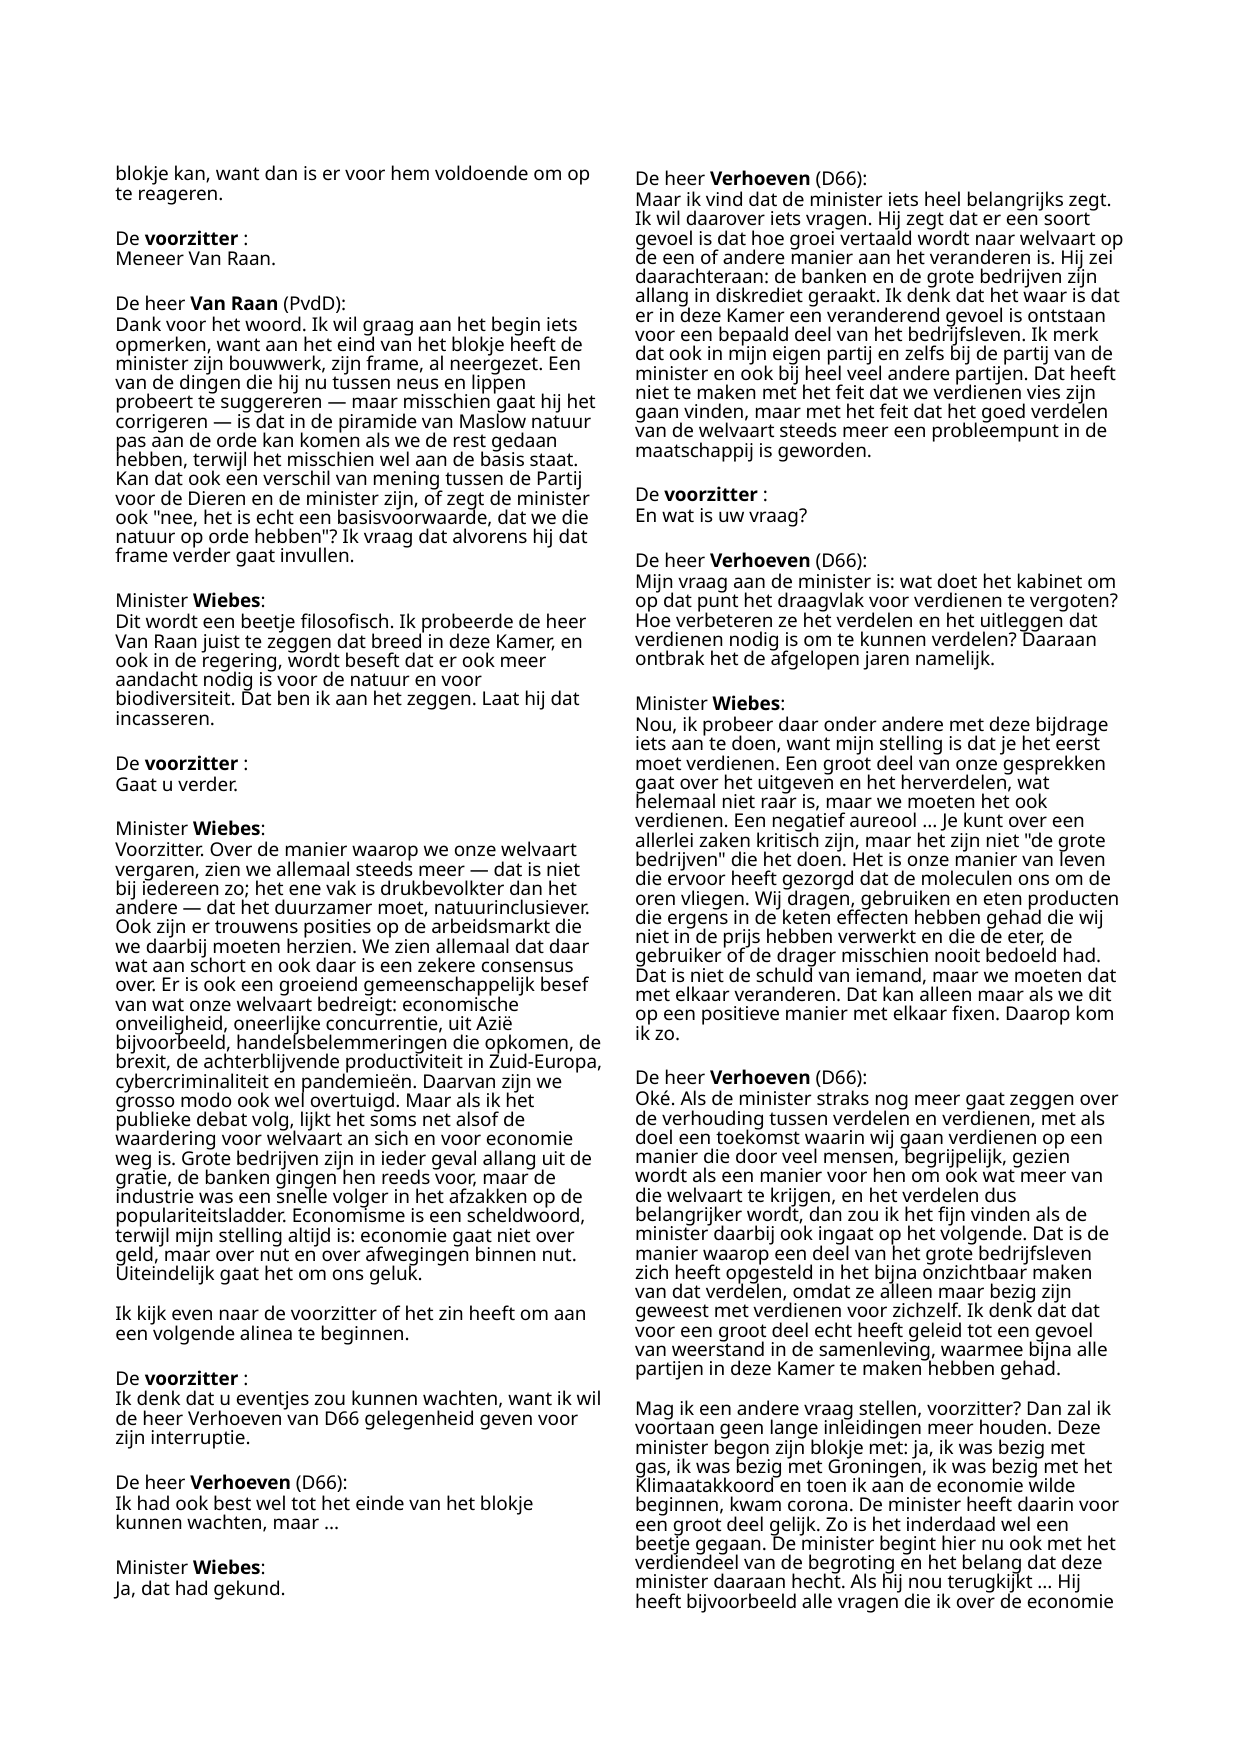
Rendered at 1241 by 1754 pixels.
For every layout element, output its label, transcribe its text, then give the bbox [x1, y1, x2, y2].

text Minister Wiebes: [115, 1554, 605, 1580]
text De voorzitter : [115, 750, 605, 776]
text Ik kijk even naar de voorzitter of het zin heeft om aan een volgende alinea te beginnen. [115, 1305, 605, 1344]
text Minister Wiebes: [635, 690, 1125, 716]
text Maar ik vind dat de minister iets heel belangrijks zegt. Ik wil daarover iets vragen. Hij zegt dat er een soort gevoel is dat hoe groei vertaald wordt naar welvaart op de een of andere manier aan het veranderen is. Hij zei daarachteraan: de banken en de grote bedrijven zijn allang in diskrediet geraakt. Ik denk dat het waar is dat er in deze Kamer een veranderend gevoel is ontstaan voor een bepaald deel van het bedrijfsleven. Ik merk dat ook in mijn eigen partij en zelfs bij de partij van de minister en ook bij heel veel andere partijen. Dat heeft niet te maken met het feit dat we verdienen vies zijn gaan vinden, maar met het feit dat het goed verdelen van de welvaart steeds meer een probleempunt in de maatschappij is geworden. [635, 191, 1125, 461]
text Minister Wiebes: [115, 588, 605, 613]
text De heer Verhoeven (D66): [635, 1064, 1125, 1090]
text Minister Wiebes: [115, 816, 605, 841]
text Oké. Als de minister straks nog meer gaat zeggen over de verhouding tussen verdelen en verdienen, met als doel een toekomst waarin wij gaan verdienen op een manier die door veel mensen, begrijpelijk, gezien wordt als een manier voor hen om ook wat meer van die welvaart te krijgen, en het verdelen dus belangrijker wordt, dan zou ik het fijn vinden als de minister daarbij ook ingaat op het volgende. Dat is de manier waarop een deel van het grote bedrijfsleven zich heeft opgesteld in het bijna onzichtbaar maken van dat verdelen, omdat ze alleen maar bezig zijn geweest met verdienen voor zichzelf. Ik denk dat dat voor een groot deel echt heeft geleid tot een gevoel van weerstand in de samenleving, waarmee bijna alle partijen in deze Kamer te maken hebben gehad. [635, 1090, 1125, 1379]
text Nou, ik probeer daar onder andere met deze bijdrage iets aan te doen, want mijn stelling is dat je het eerst moet verdienen. Een groot deel van onze gesprekken gaat over het uitgeven en het herverdelen, wat helemaal niet raar is, maar we moeten het ook verdienen. Een negatief aureool ... Je kunt over een allerlei zaken kritisch zijn, maar het zijn niet "de grote bedrijven" die het doen. Het is onze manier van leven die ervoor heeft gezorgd dat de moleculen ons om de oren vliegen. Wij dragen, gebruiken en eten producten die ergens in de keten effecten hebben gehad die wij niet in de prijs hebben verwerkt en die de eter, de gebruiker of de drager misschien nooit bedoeld had. Dat is niet de schuld van iemand, maar we moeten dat met elkaar veranderen. Dat kan alleen maar als we dit op een positieve manier met elkaar fixen. Daarop kom ik zo. [635, 716, 1125, 1044]
text Dank voor het woord. Ik wil graag aan het begin iets opmerken, want aan het eind van het blokje heeft de minister zijn bouwwerk, zijn frame, al neergezet. Een van de dingen die hij nu tussen neus en lippen probeert te suggereren — maar misschien gaat hij het corrigeren — is dat in de piramide van Maslow natuur pas aan de orde kan komen als we de rest gedaan hebben, terwijl het misschien wel aan de basis staat. Kan dat ook een verschil van mening tussen de Partij voor de Dieren en de minister zijn, of zegt de minister ook "nee, het is echt een basisvoorwaarde, dat we die natuur op orde hebben"? Ik vraag dat alvorens hij dat frame verder gaat invullen. [115, 316, 605, 567]
text Meneer Van Raan. [115, 250, 605, 270]
text Mijn vraag aan de minister is: wat doet het kabinet om op dat punt het draagvlak voor verdienen te vergoten? Hoe verbeteren ze het verdelen en het uitleggen dat verdienen nodig is om te kunnen verdelen? Daaraan ontbrak het de afgelopen jaren namelijk. [635, 573, 1125, 669]
text blokje kan, want dan is er voor hem voldoende om op te reageren. [115, 165, 605, 204]
text De heer Verhoeven (D66): [635, 165, 1125, 191]
text En wat is uw vraag? [635, 507, 1125, 527]
text Ja, dat had gekund. [115, 1580, 605, 1599]
text De heer Verhoeven (D66): [115, 1469, 605, 1495]
text De heer Verhoeven (D66): [635, 547, 1125, 573]
text De voorzitter : [115, 1365, 605, 1390]
text Ik denk dat u eventjes zou kunnen wachten, want ik wil de heer Verhoeven van D66 gelegenheid geven voor zijn interruptie. [115, 1390, 605, 1448]
text De voorzitter : [635, 482, 1125, 507]
text Ik had ook best wel tot het einde van het blokje kunnen wachten, maar ... [115, 1495, 605, 1533]
text Mag ik een andere vraag stellen, voorzitter? Dan zal ik voortaan geen lange inleidingen meer houden. Deze minister begon zijn blokje met: ja, ik was bezig met gas, ik was bezig met Groningen, ik was bezig met het Klimaatakkoord en toen ik aan de economie wilde beginnen, kwam corona. De minister heeft daarin voor een groot deel gelijk. Zo is het inderdaad wel een beetje gegaan. De minister begint hier nu ook met het verdiendeel van de begroting en het belang dat deze minister daaraan hecht. Als hij nou terugkijkt ... Hij heeft bijvoorbeeld alle vragen die ik over de economie [635, 1400, 1125, 1612]
text Dit wordt een beetje filosofisch. Ik probeerde de heer Van Raan juist te zeggen dat breed in deze Kamer, en ook in de regering, wordt beseft dat er ook meer aandacht nodig is voor de natuur en voor biodiversiteit. Dat ben ik aan het zeggen. Laat hij dat incasseren. [115, 613, 605, 729]
text De voorzitter : [115, 225, 605, 250]
text Gaat u verder. [115, 776, 605, 795]
text De heer Van Raan (PvdD): [115, 291, 605, 316]
text Voorzitter. Over de manier waarop we onze welvaart vergaren, zien we allemaal steeds meer — dat is niet bij iedereen zo; het ene vak is drukbevolkter dan het andere — dat het duurzamer moet, natuurinclusiever. Ook zijn er trouwens posities op de arbeidsmarkt die we daarbij moeten herzien. We zien allemaal dat daar wat aan schort en ook daar is een zekere consensus over. Er is ook een groeiend gemeenschappelijk besef van wat onze welvaart bedreigt: economische onveiligheid, oneerlijke concurrentie, uit Azië bijvoorbeeld, handelsbelemmeringen die opkomen, de brexit, de achterblijvende productiviteit in Zuid-Europa, cybercriminaliteit en pandemieën. Daarvan zijn we grosso modo ook wel overtuigd. Maar als ik het publieke debat volg, lijkt het soms net alsof de waardering voor welvaart an sich en voor economie weg is. Grote bedrijven zijn in ieder geval allang uit de gratie, de banken gingen hen reeds voor, maar de industrie was een snelle volger in het afzakken op de populariteitsladder. Economisme is een scheldwoord, terwijl mijn stelling altijd is: economie gaat niet over geld, maar over nut en over afwegingen binnen nut. Uiteindelijk gaat het om ons geluk. [115, 841, 605, 1284]
